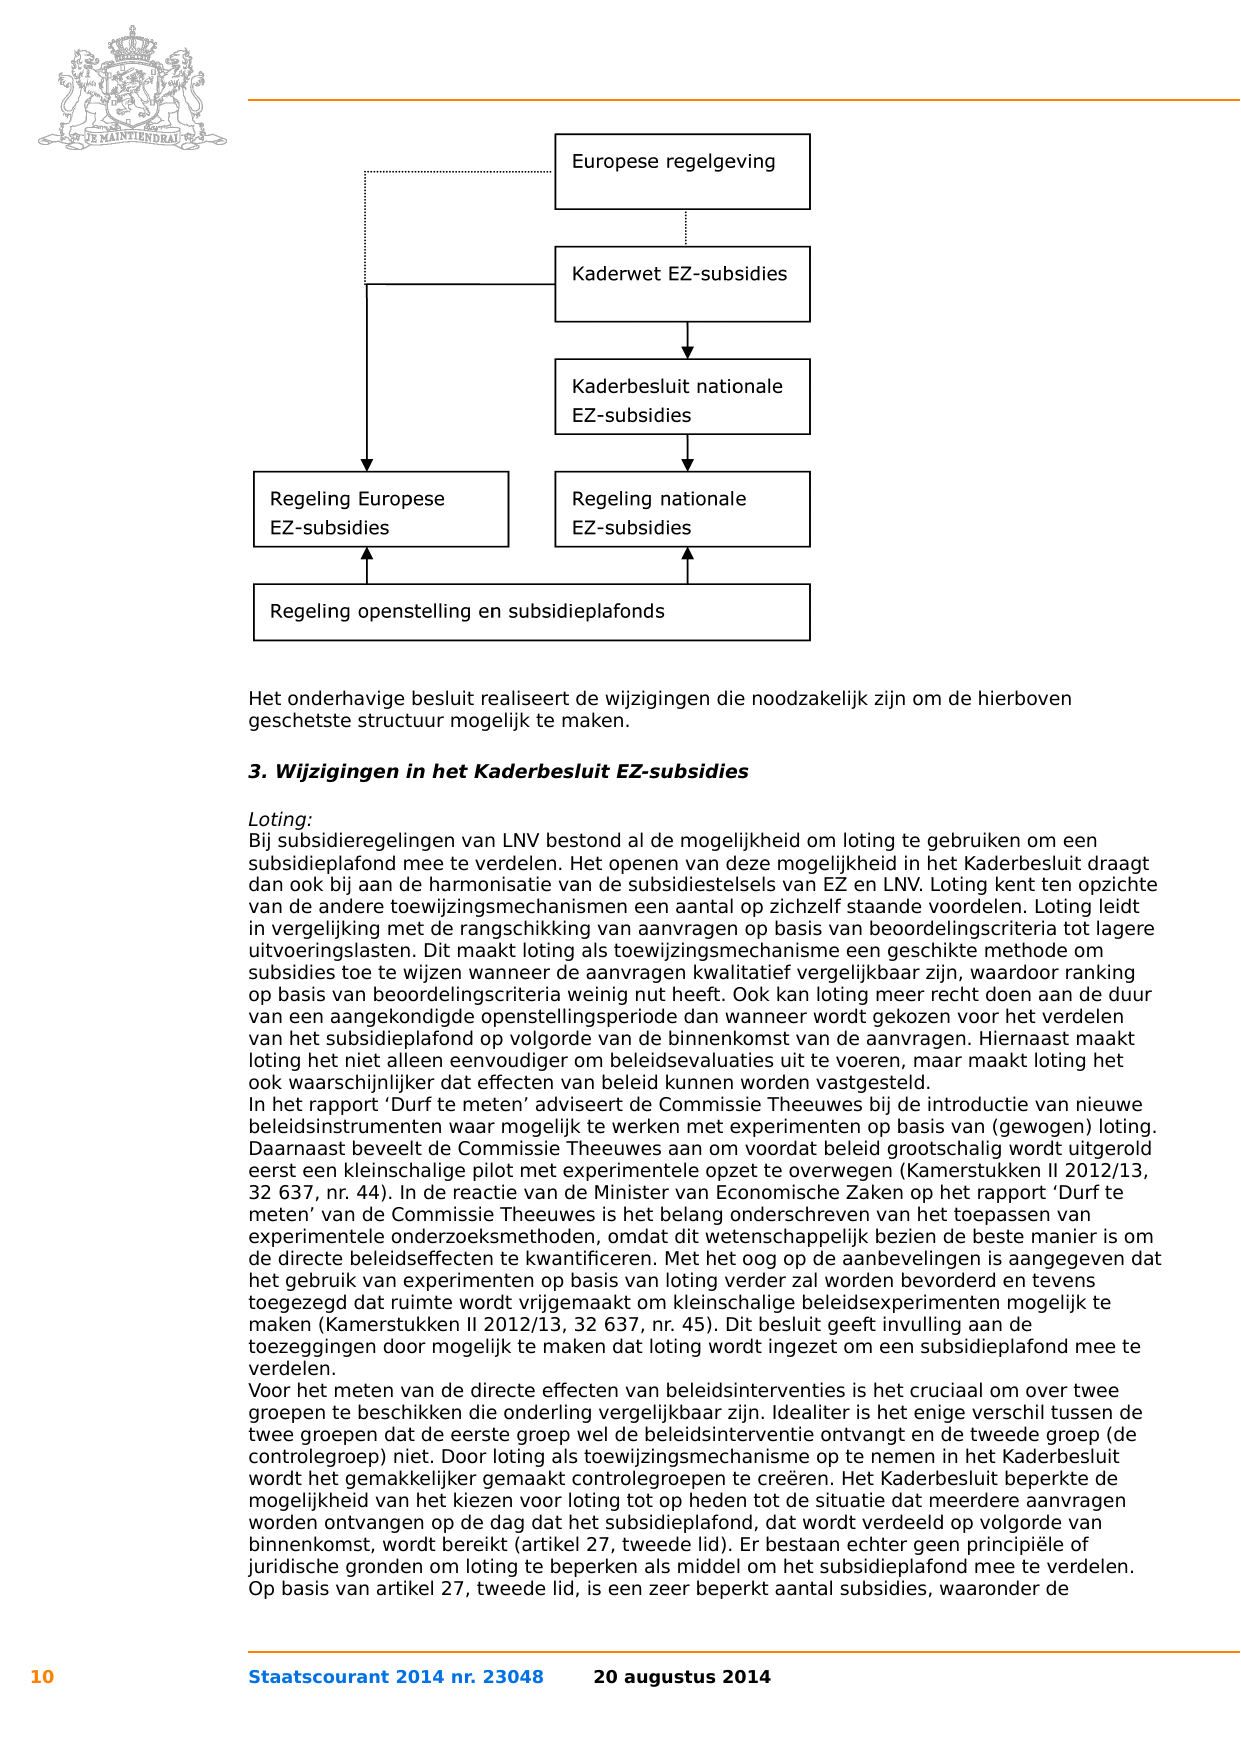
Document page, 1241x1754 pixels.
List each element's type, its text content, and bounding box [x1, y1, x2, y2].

text Loting: [248, 808, 1163, 830]
picture [248, 130, 815, 644]
subtitle 3. Wijzigingen in het Kaderbesluit EZ-subsidies [248, 761, 1163, 783]
text Voor het meten van de directe effecten van beleidsinterventies is het cruciaal om over twee groepen te beschikken die onderling vergelijkbaar zijn. Idealiter is het enige verschil tussen de twee groepen dat de eerste groep wel de beleidsinterventie ontvangt en de tweede groep (de controlegroep) niet. Door loting als toewijzingsmechanisme op te nemen in het Kaderbesluit wordt het gemakkelijker gemaakt controlegroepen te creëren. Het Kaderbesluit beperkte de mogelijkheid van het kiezen voor loting tot op heden tot de situatie dat meerdere aanvragen worden ontvangen op de dag dat het subsidieplafond, dat wordt verdeeld op volgorde van binnenkomst, wordt bereikt (artikel 27, tweede lid). Er bestaan echter geen principiële of juridische gronden om loting te beperken als middel om het subsidieplafond mee te verdelen. Op basis van artikel 27, tweede lid, is een zeer beperkt aantal subsidies, waaronder de [248, 1380, 1163, 1600]
text In het rapport ‘Durf te meten’ adviseert de Commissie Theeuwes bij de introductie van nieuwe beleidsinstrumenten waar mogelijk te werken met experimenten op basis van (gewogen) loting. Daarnaast beveelt de Commissie Theeuwes aan om voordat beleid grootschalig wordt uitgerold eerst een kleinschalige pilot met experimentele opzet te overwegen (Kamerstukken II 2012/13, 32 637, nr. 44). In de reactie van de Minister van Economische Zaken op het rapport ‘Durf te meten’ van de Commissie Theeuwes is het belang onderschreven van het toepassen van experimentele onderzoeksmethoden, omdat dit wetenschappelijk bezien de beste manier is om de directe beleidseffecten te kwantificeren. Met het oog op de aanbevelingen is aangegeven dat het gebruik van experimenten op basis van loting verder zal worden bevorderd en tevens toegezegd dat ruimte wordt vrijgemaakt om kleinschalige beleidsexperimenten mogelijk te maken (Kamerstukken II 2012/13, 32 637, nr. 45). Dit besluit geeft invulling aan de toezeggingen door mogelijk te maken dat loting wordt ingezet om een subsidieplafond mee te verdelen. [248, 1094, 1163, 1380]
text Bij subsidieregelingen van LNV bestond al de mogelijkheid om loting te gebruiken om een subsidieplafond mee te verdelen. Het openen van deze mogelijkheid in het Kaderbesluit draagt dan ook bij aan de harmonisatie van de subsidiestelsels van EZ en LNV. Loting kent ten opzichte van de andere toewijzingsmechanismen een aantal op zichzelf staande voordelen. Loting leidt in vergelijking met de rangschikking van aanvragen op basis van beoordelingscriteria tot lagere uitvoeringslasten. Dit maakt loting als toewijzingsmechanisme een geschikte methode om subsidies toe te wijzen wanneer de aanvragen kwalitatief vergelijkbaar zijn, waardoor ranking op basis van beoordelingscriteria weinig nut heeft. Ook kan loting meer recht doen aan de duur van een aangekondigde openstellingsperiode dan wanneer wordt gekozen voor het verdelen van het subsidieplafond op volgorde van de binnenkomst van de aanvragen. Hiernaast maakt loting het niet alleen eenvoudiger om beleidsevaluaties uit te voeren, maar maakt loting het ook waarschijnlijker dat effecten van beleid kunnen worden vastgesteld. [248, 830, 1163, 1094]
text Het onderhavige besluit realiseert de wijzigingen die noodzakelijk zijn om de hierboven geschetste structuur mogelijk te maken. [248, 687, 1163, 731]
picture [38, 25, 227, 150]
